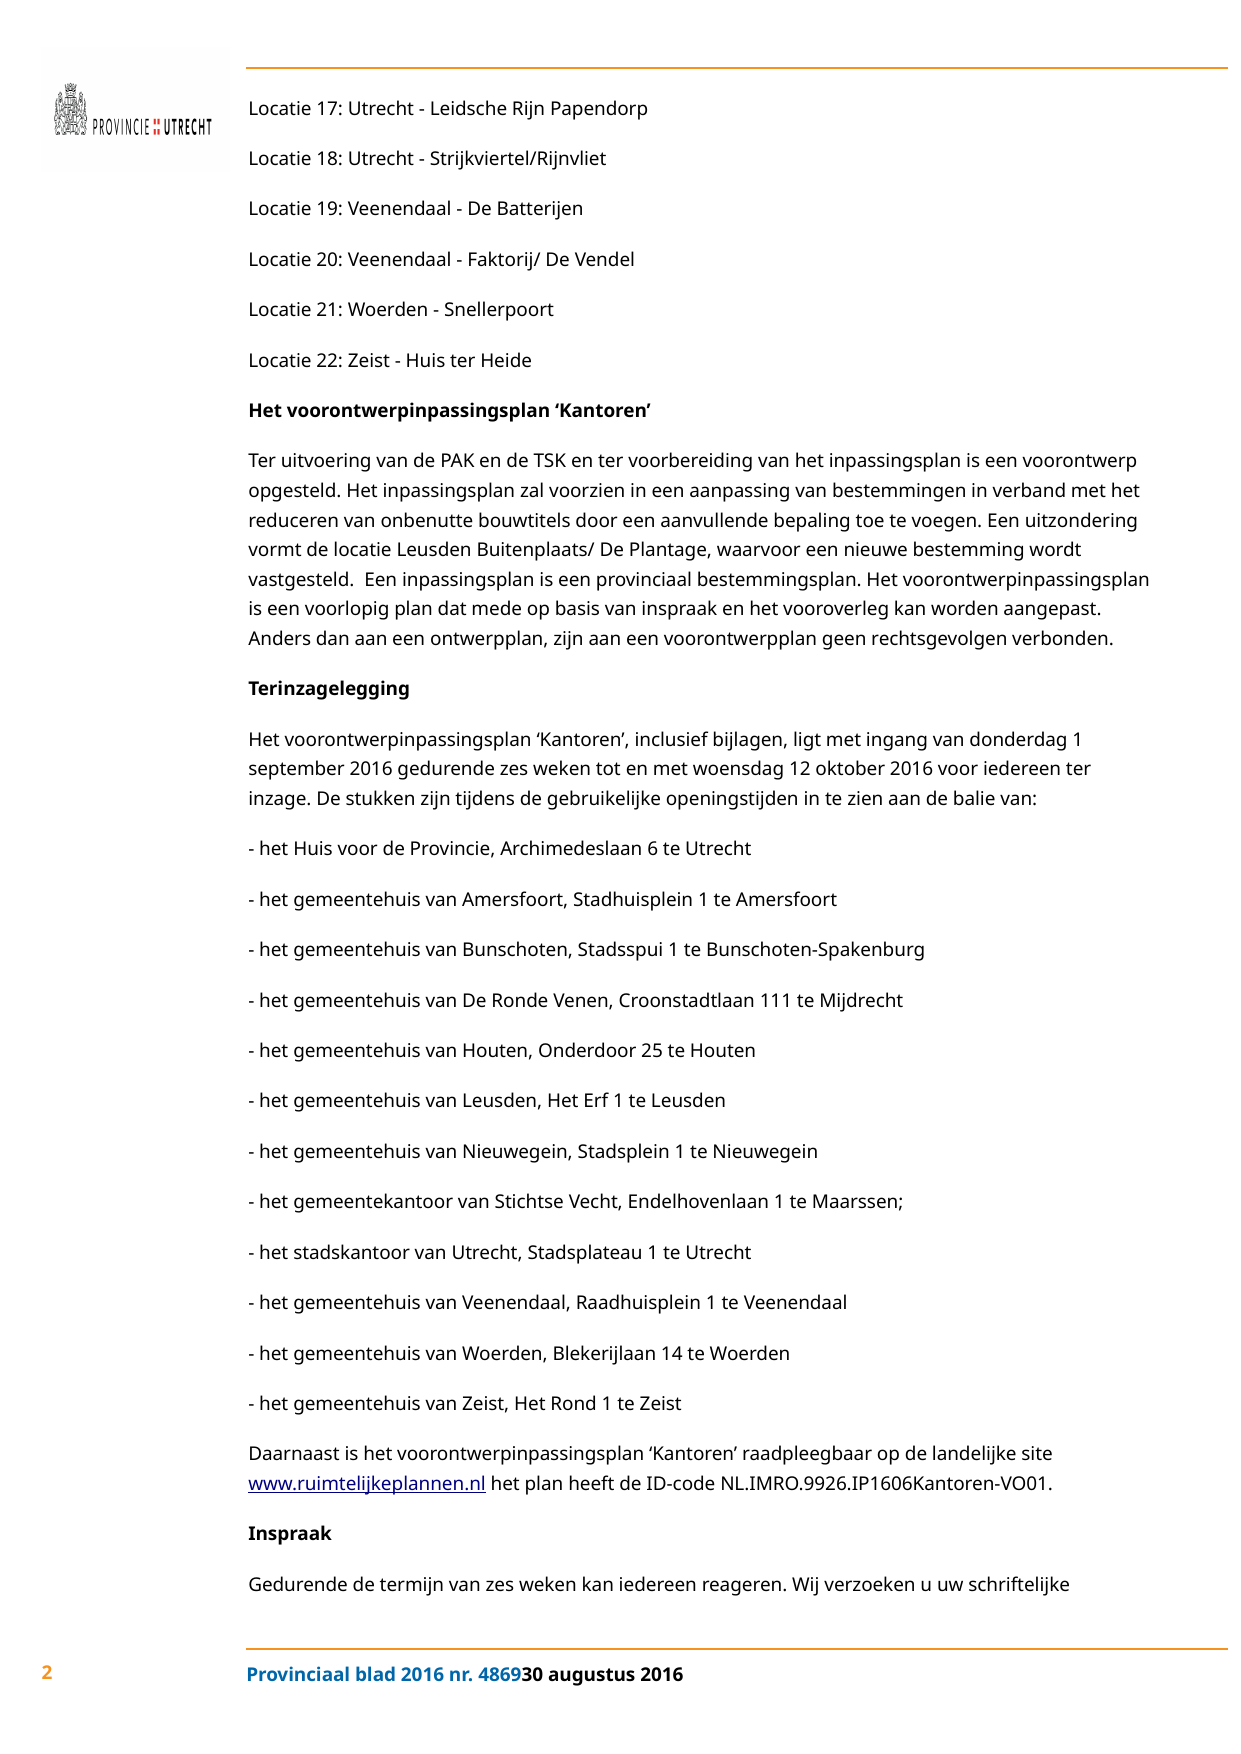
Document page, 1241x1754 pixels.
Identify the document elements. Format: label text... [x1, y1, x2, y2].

text - het gemeentehuis van Leusden, Het Erf 1 te Leusden [248, 1088, 1152, 1113]
text Terinzagelegging [248, 676, 1152, 701]
text Locatie 19: Veenendaal - De Batterijen [248, 196, 1152, 221]
text Gedurende de termijn van zes weken kan iedereen reageren. Wij verzoeken u uw schriftelijke [248, 1571, 1152, 1597]
text - het gemeentehuis van Nieuwegein, Stadsplein 1 te Nieuwegein [248, 1138, 1152, 1164]
text Daarnaast is het voorontwerpinpassingsplan ‘Kantoren’ raadpleegbaar op de landelijke site www.ruimtelijkeplannen.nl het plan heeft de ID-code NL.IMRO.9926.IP1606Kantoren-VO01. [248, 1441, 1152, 1496]
text - het stadskantoor van Utrecht, Stadsplateau 1 te Utrecht [248, 1239, 1152, 1265]
text - het gemeentehuis van Zeist, Het Rond 1 te Zeist [248, 1390, 1152, 1416]
text Inspraak [248, 1521, 1152, 1546]
text Het voorontwerpinpassingsplan ‘Kantoren’ [248, 397, 1152, 423]
text Locatie 21: Woerden - Snellerpoort [248, 296, 1152, 322]
text - het gemeentehuis van Amersfoort, Stadhuisplein 1 te Amersfoort [248, 886, 1152, 912]
text - het gemeentekantoor van Stichtse Vecht, Endelhovenlaan 1 te Maarssen; [248, 1188, 1152, 1214]
text Locatie 17: Utrecht - Leidsche Rijn Papendorp [248, 95, 1152, 121]
text Locatie 22: Zeist - Huis ter Heide [248, 347, 1152, 373]
text Locatie 20: Veenendaal - Faktorij/ De Vendel [248, 246, 1152, 272]
text - het gemeentehuis van Houten, Onderdoor 25 te Houten [248, 1037, 1152, 1063]
text - het gemeentehuis van Bunschoten, Stadsspui 1 te Bunschoten-Spakenburg [248, 936, 1152, 962]
text - het gemeentehuis van Woerden, Blekerijlaan 14 te Woerden [248, 1340, 1152, 1366]
text - het Huis voor de Provincie, Archimedeslaan 6 te Utrecht [248, 836, 1152, 861]
picture [41, 47, 231, 172]
text - het gemeentehuis van De Ronde Venen, Croonstadtlaan 111 te Mijdrecht [248, 987, 1152, 1013]
text Locatie 18: Utrecht - Strijkviertel/Rijnvliet [248, 145, 1152, 171]
text - het gemeentehuis van Veenendaal, Raadhuisplein 1 te Veenendaal [248, 1289, 1152, 1315]
text Het voorontwerpinpassingsplan ‘Kantoren’, inclusief bijlagen, ligt met ingang van donderdag 1 september 2016 gedurende zes weken tot en met woensdag 12 oktober 2016 voor iedereen ter inzage. De stukken zijn tijdens de gebruikelijke openingstijden in te zien aan de balie van: [248, 726, 1152, 811]
text Ter uitvoering van de PAK en de TSK en ter voorbereiding van het inpassingsplan is een voorontwerp opgesteld. Het inpassingsplan zal voorzien in een aanpassing van bestemmingen in verband met het reduceren van onbenutte bouwtitels door een aanvullende bepaling toe te voegen. Een uitzondering vormt de locatie Leusden Buitenplaats/ De Plantage, waarvoor een nieuwe bestemming wordt vastgesteld. Een inpassingsplan is een provinciaal bestemmingsplan. Het voorontwerpinpassingsplan is een voorlopig plan dat mede op basis van inspraak en het vooroverleg kan worden aangepast. Anders dan aan een ontwerpplan, zijn aan een voorontwerpplan geen rechtsgevolgen verbonden. [248, 448, 1152, 651]
